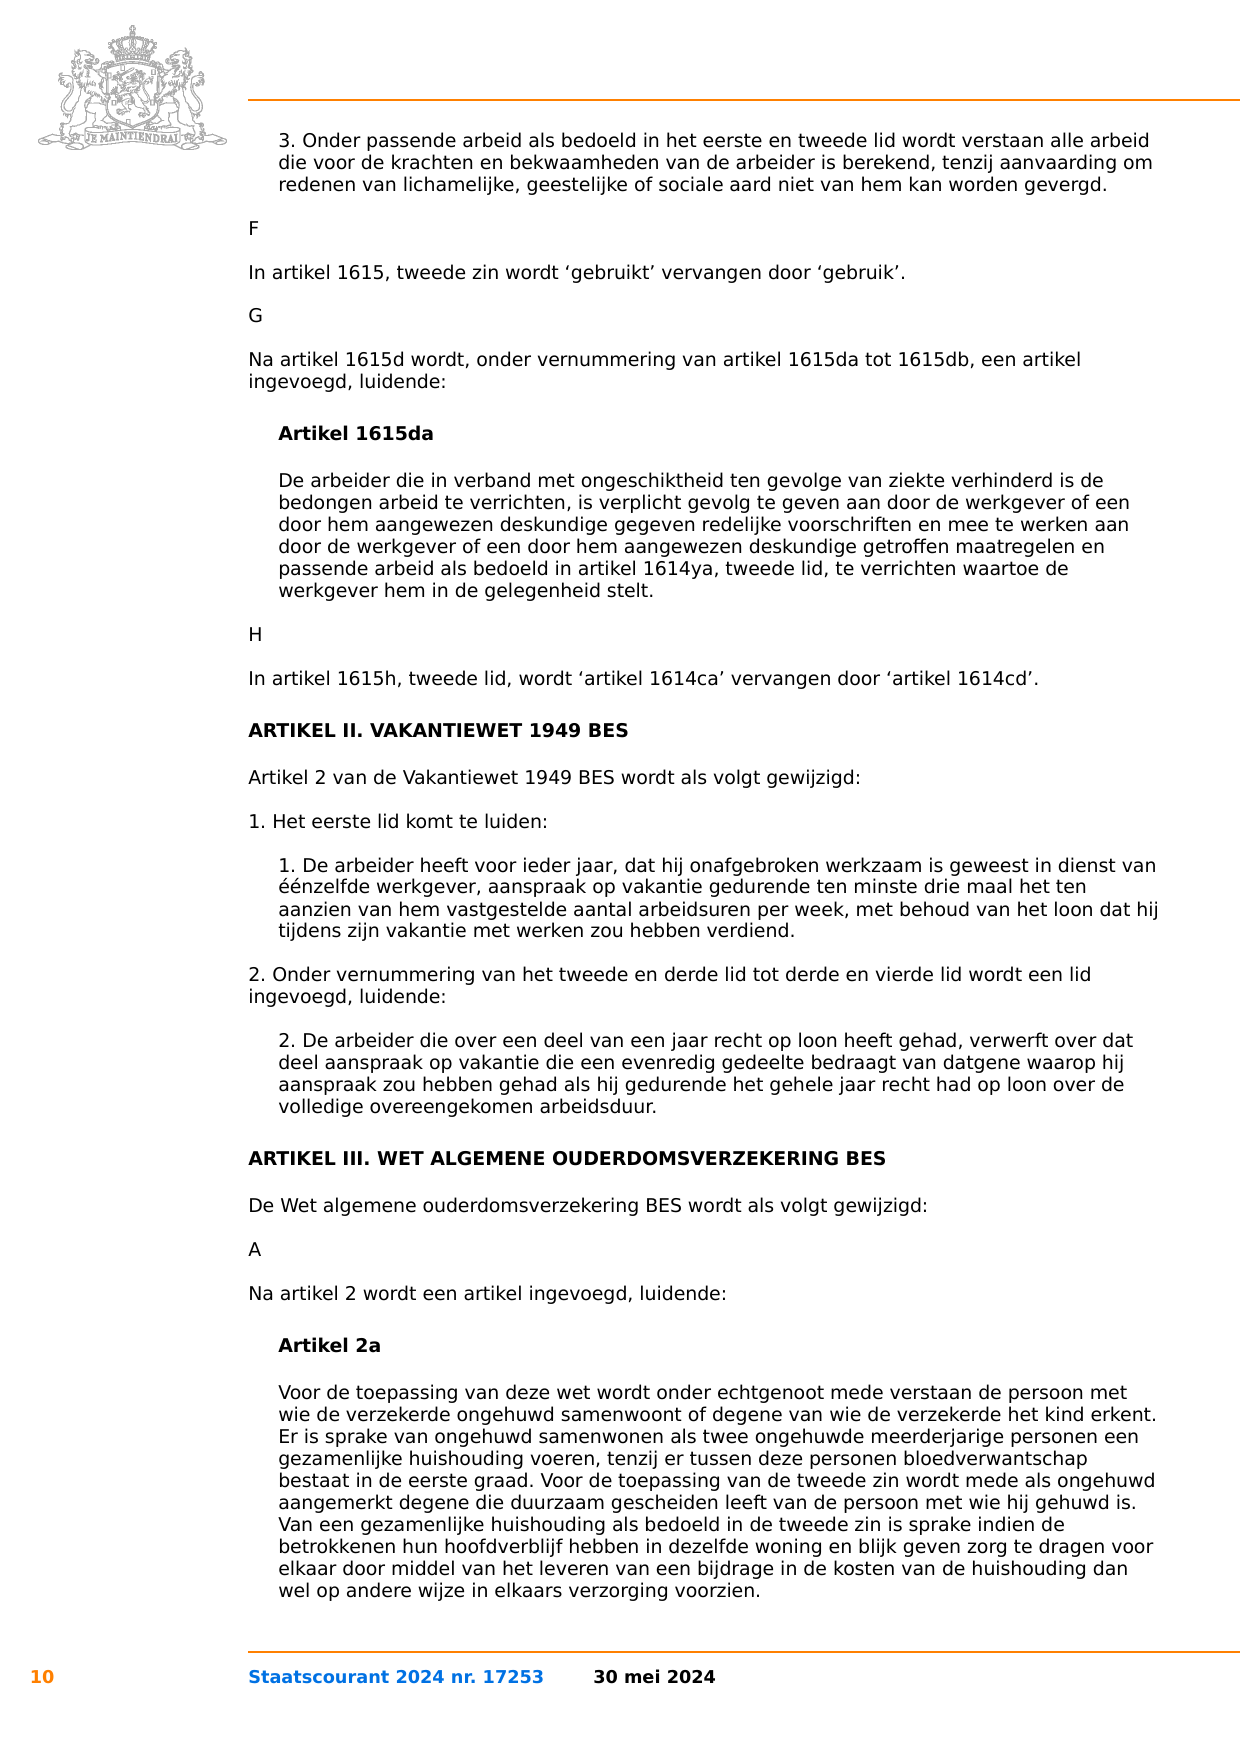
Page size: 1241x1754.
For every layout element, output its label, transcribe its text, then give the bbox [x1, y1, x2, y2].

picture [38, 25, 227, 150]
text 1. Het eerste lid komt te luiden: [248, 811, 1163, 833]
text Artikel 2 van de Vakantiewet 1949 BES wordt als volgt gewijzigd: [248, 767, 1163, 789]
text H [248, 624, 1163, 646]
text Na artikel 2 wordt een artikel ingevoegd, luidende: [248, 1283, 1163, 1305]
text A [248, 1239, 1163, 1261]
subtitle Artikel 1615da [278, 423, 1163, 445]
text 2. Onder vernummering van het tweede en derde lid tot derde en vierde lid wordt een lid ingevoegd, luidende: [248, 964, 1163, 1008]
text 1. De arbeider heeft voor ieder jaar, dat hij onafgebroken werkzaam is geweest in dienst van éénzelfde werkgever, aanspraak op vakantie gedurende ten minste drie maal het ten aanzien van hem vastgestelde aantal arbeidsuren per week, met behoud van het loon dat hij tijdens zijn vakantie met werken zou hebben verdiend. [278, 854, 1163, 942]
subtitle ARTIKEL III. WET ALGEMENE OUDERDOMSVERZEKERING BES [248, 1148, 1163, 1170]
text In artikel 1615h, tweede lid, wordt ‘artikel 1614ca’ vervangen door ‘artikel 1614cd’. [248, 668, 1163, 690]
text Voor de toepassing van deze wet wordt onder echtgenoot mede verstaan de persoon met wie de verzekerde ongehuwd samenwoont of degene van wie de verzekerde het kind erkent. Er is sprake van ongehuwd samenwonen als twee ongehuwde meerderjarige personen een gezamenlijke huishouding voeren, tenzij er tussen deze personen bloedverwantschap bestaat in de eerste graad. Voor de toepassing van de tweede zin wordt mede als ongehuwd aangemerkt degene die duurzaam gescheiden leeft van de persoon met wie hij gehuwd is. Van een gezamenlijke huishouding als bedoeld in de tweede zin is sprake indien de betrokkenen hun hoofdverblijf hebben in dezelfde woning en blijk geven zorg te dragen voor elkaar door middel van het leveren van een bijdrage in de kosten van de huishouding dan wel op andere wijze in elkaars verzorging voorzien. [278, 1382, 1163, 1601]
text G [248, 305, 1163, 327]
subtitle ARTIKEL II. VAKANTIEWET 1949 BES [248, 720, 1163, 742]
subtitle Artikel 2a [278, 1335, 1163, 1357]
text In artikel 1615, tweede zin wordt ‘gebruikt’ vervangen door ‘gebruik’. [248, 262, 1163, 283]
text De arbeider die in verband met ongeschiktheid ten gevolge van ziekte verhinderd is de bedongen arbeid te verrichten, is verplicht gevolg te geven aan door de werkgever of een door hem aangewezen deskundige gegeven redelijke voorschriften en mee te werken aan door de werkgever of een door hem aangewezen deskundige getroffen maatregelen en passende arbeid als bedoeld in artikel 1614ya, tweede lid, te verrichten waartoe de werkgever hem in de gelegenheid stelt. [278, 470, 1163, 602]
text 2. De arbeider die over een deel van een jaar recht op loon heeft gehad, verwerft over dat deel aanspraak op vakantie die een evenredig gedeelte bedraagt van datgene waarop hij aanspraak zou hebben gehad als hij gedurende het gehele jaar recht had op loon over de volledige overeengekomen arbeidsduur. [278, 1030, 1163, 1118]
text De Wet algemene ouderdomsverzekering BES wordt als volgt gewijzigd: [248, 1195, 1163, 1217]
text 3. Onder passende arbeid als bedoeld in het eerste en tweede lid wordt verstaan alle arbeid die voor de krachten en bekwaamheden van de arbeider is berekend, tenzij aanvaarding om redenen van lichamelijke, geestelijke of sociale aard niet van hem kan worden gevergd. [278, 130, 1163, 196]
text F [248, 218, 1163, 240]
text Na artikel 1615d wordt, onder vernummering van artikel 1615da tot 1615db, een artikel ingevoegd, luidende: [248, 349, 1163, 393]
